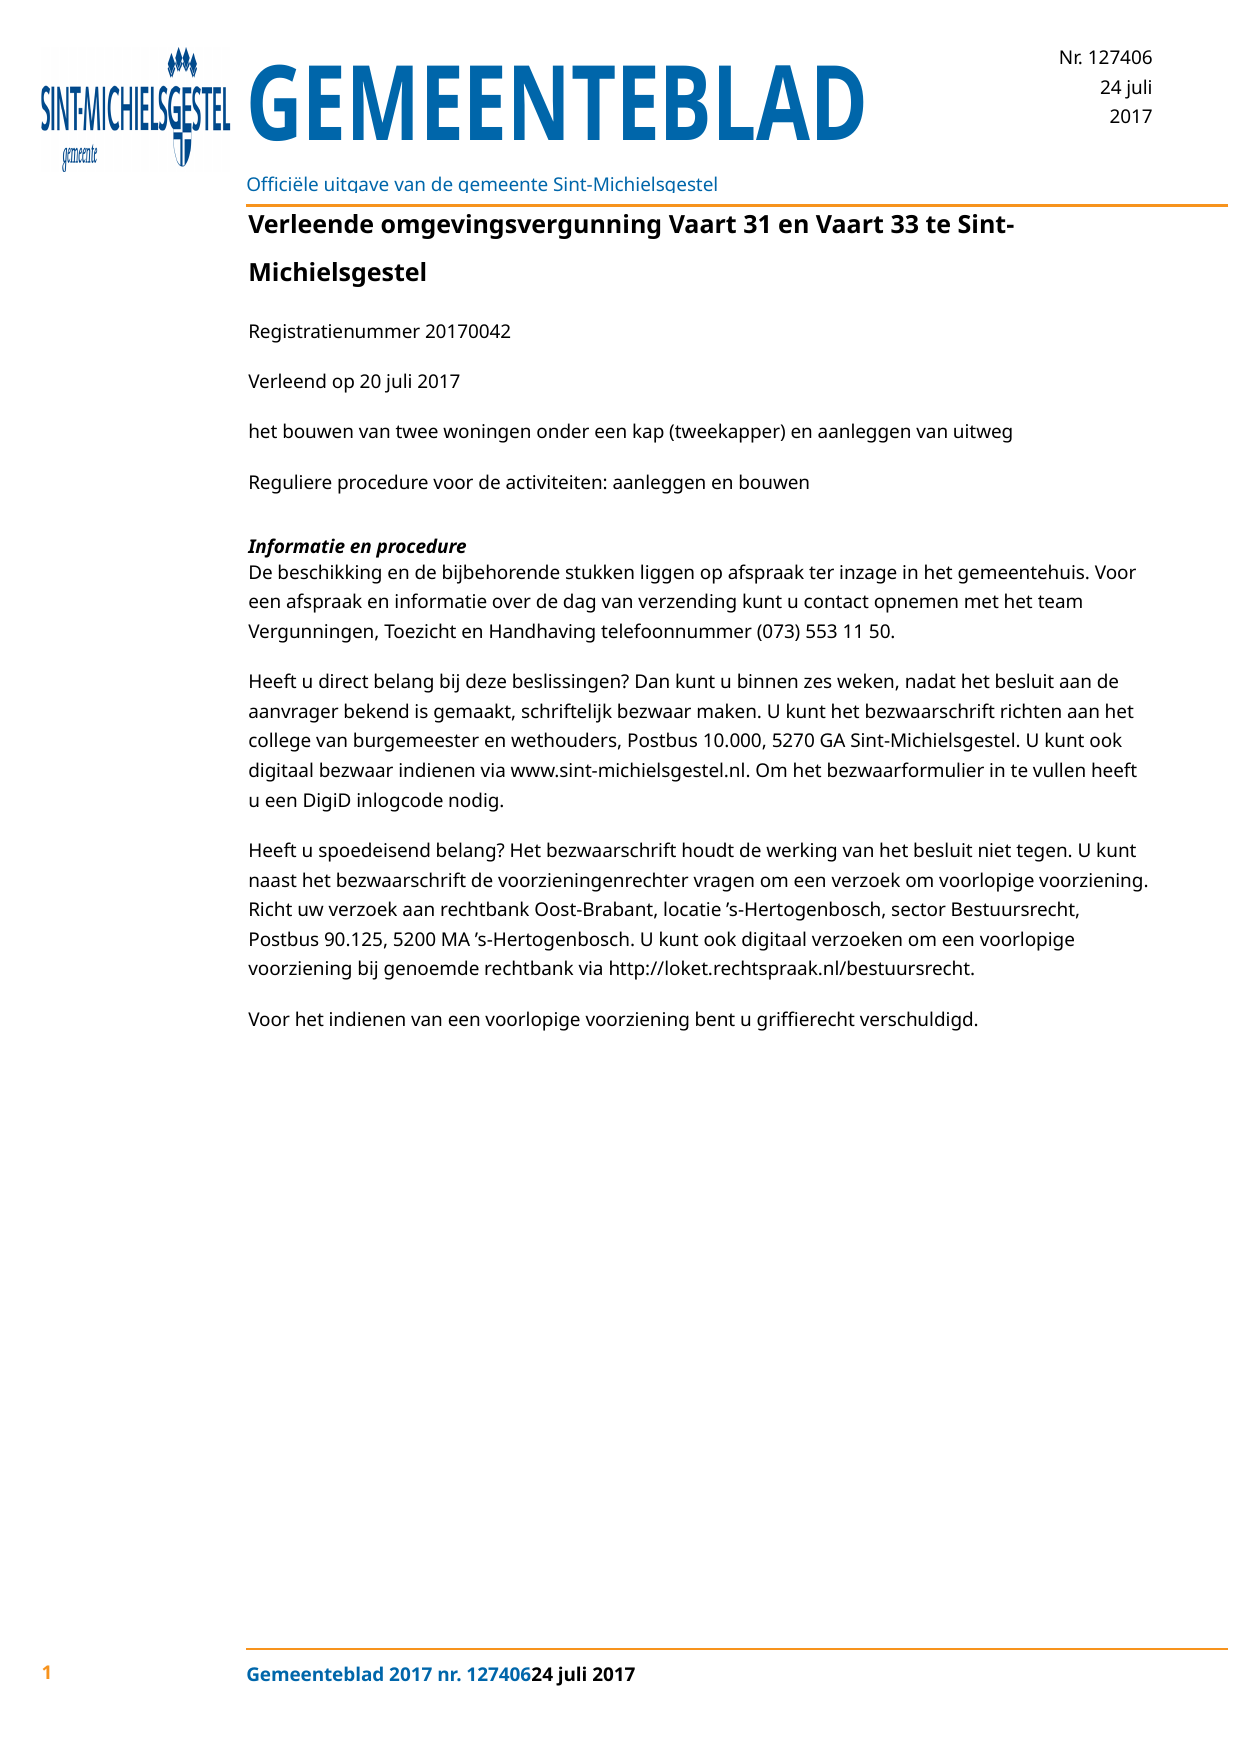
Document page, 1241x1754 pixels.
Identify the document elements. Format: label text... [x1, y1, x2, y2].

text De beschikking en de bijbehorende stukken liggen op afspraak ter inzage in het gemeentehuis. Voor een afspraak en informatie over de dag van verzending kunt u contact opnemen met het team Vergunningen, Toezicht en Handhaving telefoonnummer (073) 553 11 50. [248, 559, 1152, 644]
text Registratienummer 20170042 [248, 318, 1152, 344]
text Reguliere procedure voor de activiteiten: aanleggen en bouwen [248, 469, 1152, 495]
text het bouwen van twee woningen onder een kap (tweekapper) en aanleggen van uitweg [248, 419, 1152, 444]
picture [41, 47, 231, 172]
text Verleende omgevingsvergunning Vaart 31 en Vaart 33 te Sint-Michielsgestel [248, 207, 1152, 288]
text Verleend op 20 juli 2017 [248, 368, 1152, 394]
text Informatie en procedure [248, 533, 1152, 559]
text Heeft u direct belang bij deze beslissingen? Dan kunt u binnen zes weken, nadat het besluit aan de aanvrager bekend is gemaakt, schriftelijk bezwaar maken. U kunt het bezwaarschrift richten aan het college van burgemeester en wethouders, Postbus 10.000, 5270 GA Sint-Michielsgestel. U kunt ook digitaal bezwaar indienen via www.sint-michielsgestel.nl. Om het bezwaarformulier in te vullen heeft u een DigiD inlogcode nodig. [248, 668, 1152, 812]
text Voor het indienen van een voorlopige voorziening bent u griffierecht verschuldigd. [248, 1006, 1152, 1032]
text Heeft u spoedeisend belang? Het bezwaarschrift houdt de werking van het besluit niet tegen. U kunt naast het bezwaarschrift de voorzieningenrechter vragen om een verzoek om voorlopige voorziening. Richt uw verzoek aan rechtbank Oost-Brabant, locatie ’s-Hertogenbosch, sector Bestuursrecht, Postbus 90.125, 5200 MA ’s-Hertogenbosch. U kunt ook digitaal verzoeken om een voorlopige voorziening bij genoemde rechtbank via http://loket.rechtspraak.nl/bestuursrecht. [248, 837, 1152, 981]
